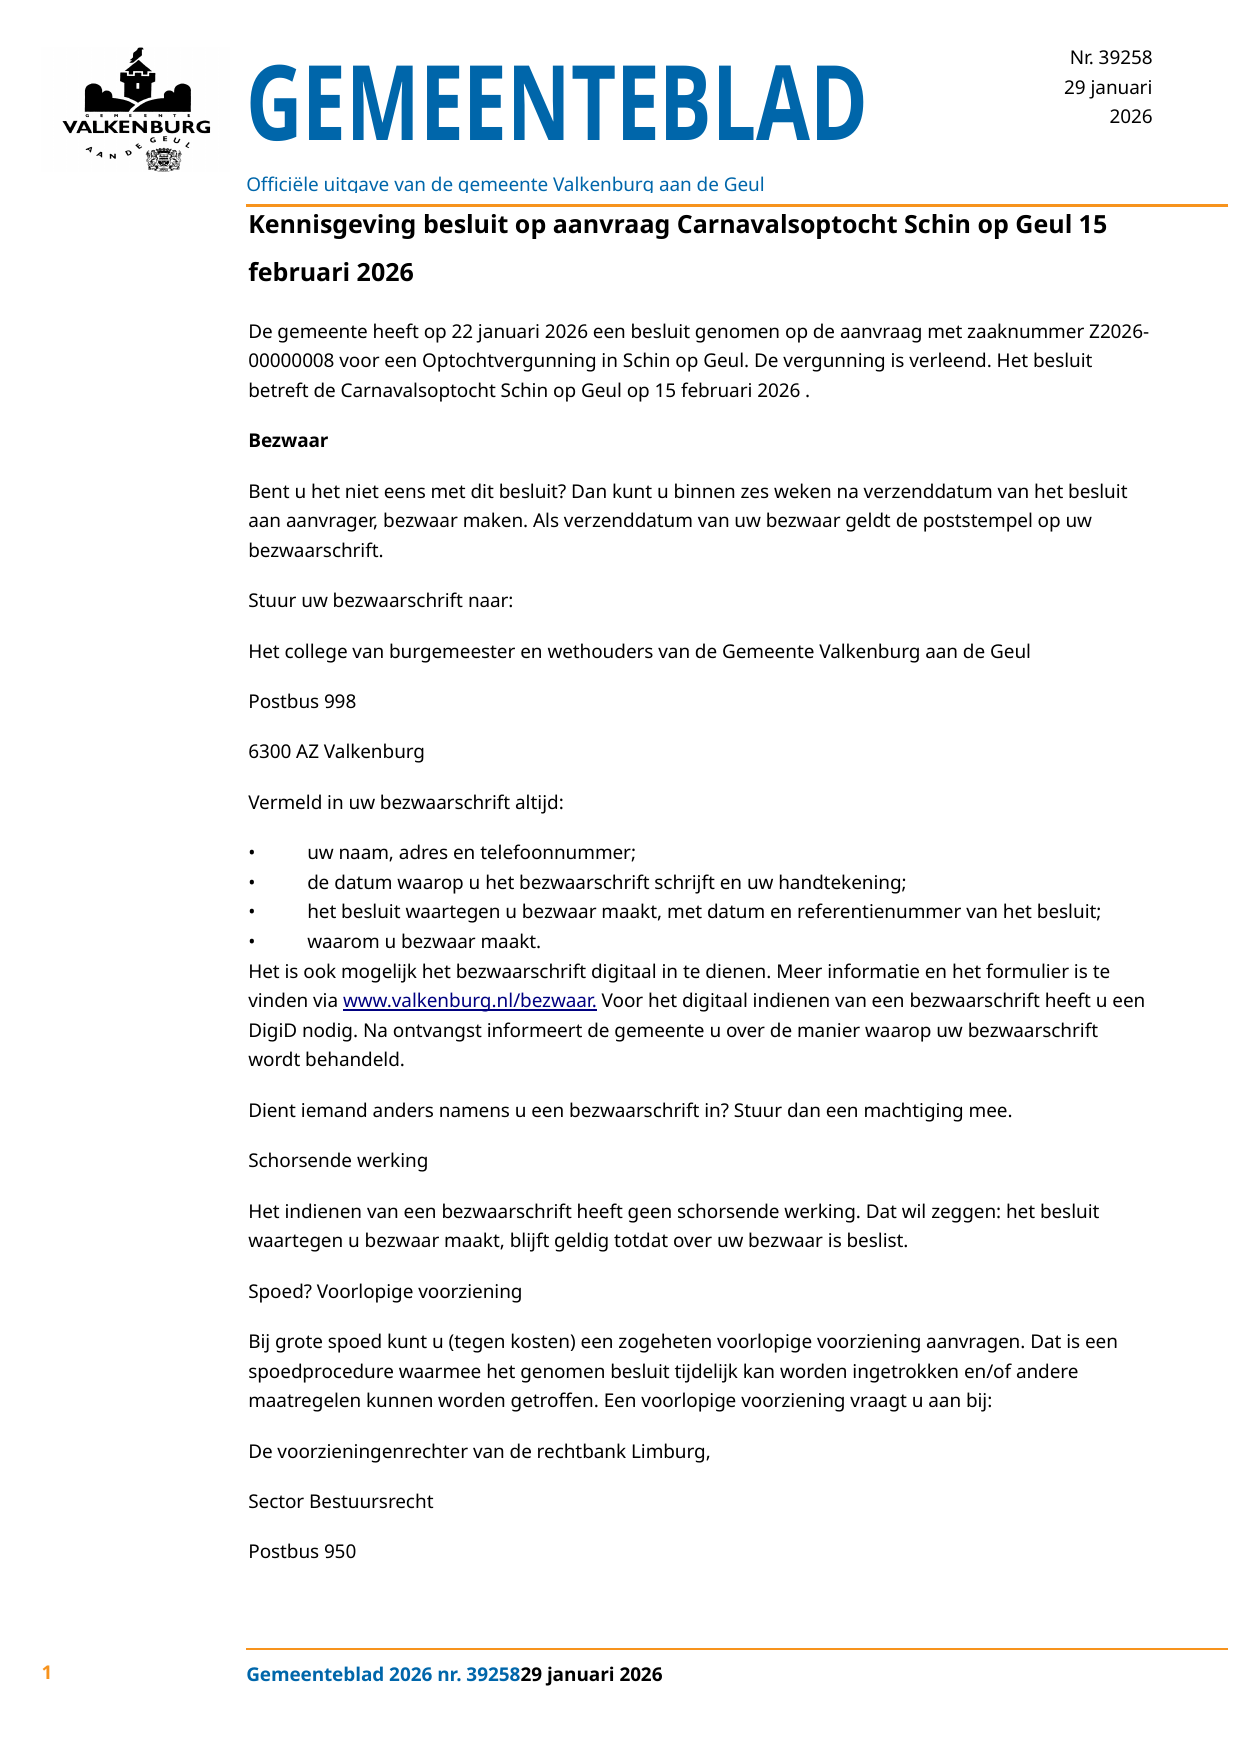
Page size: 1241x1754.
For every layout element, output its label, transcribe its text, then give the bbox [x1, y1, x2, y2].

text Kennisgeving besluit op aanvraag Carnavalsoptocht Schin op Geul 15 februari 2026 [248, 207, 1152, 288]
text Vermeld in uw bezwaarschrift altijd: [248, 789, 1152, 815]
text Stuur uw bezwaarschrift naar: [248, 587, 1152, 613]
text Bezwaar [248, 427, 1152, 453]
text De gemeente heeft op 22 januari 2026 een besluit genomen op de aanvraag met zaaknummer Z2026-00000008 voor een Optochtvergunning in Schin op Geul. De vergunning is verleend. Het besluit betreft de Carnavalsoptocht Schin op Geul op 15 februari 2026 . [248, 318, 1152, 403]
text Sector Bestuursrecht [248, 1488, 1152, 1514]
text Spoed? Voorlopige voorziening [248, 1278, 1152, 1304]
text De voorzieningenrechter van de rechtbank Limburg, [248, 1438, 1152, 1464]
text Postbus 950 [248, 1539, 1152, 1564]
list het besluit waartegen u bezwaar maakt, met datum en referentienummer van het besluit; [248, 899, 1152, 924]
picture [41, 47, 231, 172]
text Bij grote spoed kunt u (tegen kosten) een zogeheten voorlopige voorziening aanvragen. Dat is een spoedprocedure waarmee het genomen besluit tijdelijk kan worden ingetrokken en/of andere maatregelen kunnen worden getroffen. Een voorlopige voorziening vraagt u aan bij: [248, 1328, 1152, 1413]
text Bent u het niet eens met dit besluit? Dan kunt u binnen zes weken na verzenddatum van het besluit aan aanvrager, bezwaar maken. Als verzenddatum van uw bezwaar geldt de poststempel op uw bezwaarschrift. [248, 478, 1152, 563]
list uw naam, adres en telefoonnummer; [248, 839, 1152, 865]
list de datum waarop u het bezwaarschrift schrijft en uw handtekening; [248, 869, 1152, 895]
text 6300 AZ Valkenburg [248, 739, 1152, 764]
text Schorsende werking [248, 1147, 1152, 1173]
list waarom u bezwaar maakt. [248, 928, 1152, 954]
text Dient iemand anders namens u een bezwaarschrift in? Stuur dan een machtiging mee. [248, 1097, 1152, 1123]
text Postbus 998 [248, 688, 1152, 714]
text Het is ook mogelijk het bezwaarschrift digitaal in te dienen. Meer informatie en het formulier is te vinden via www.valkenburg.nl/bezwaar. Voor het digitaal indienen van een bezwaarschrift heeft u een DigiD nodig. Na ontvangst informeert de gemeente u over de manier waarop uw bezwaarschrift wordt behandeld. [248, 958, 1152, 1072]
text Het indienen van een bezwaarschrift heeft geen schorsende werking. Dat wil zeggen: het besluit waartegen u bezwaar maakt, blijft geldig totdat over uw bezwaar is beslist. [248, 1198, 1152, 1253]
text Het college van burgemeester en wethouders van de Gemeente Valkenburg aan de Geul [248, 638, 1152, 664]
